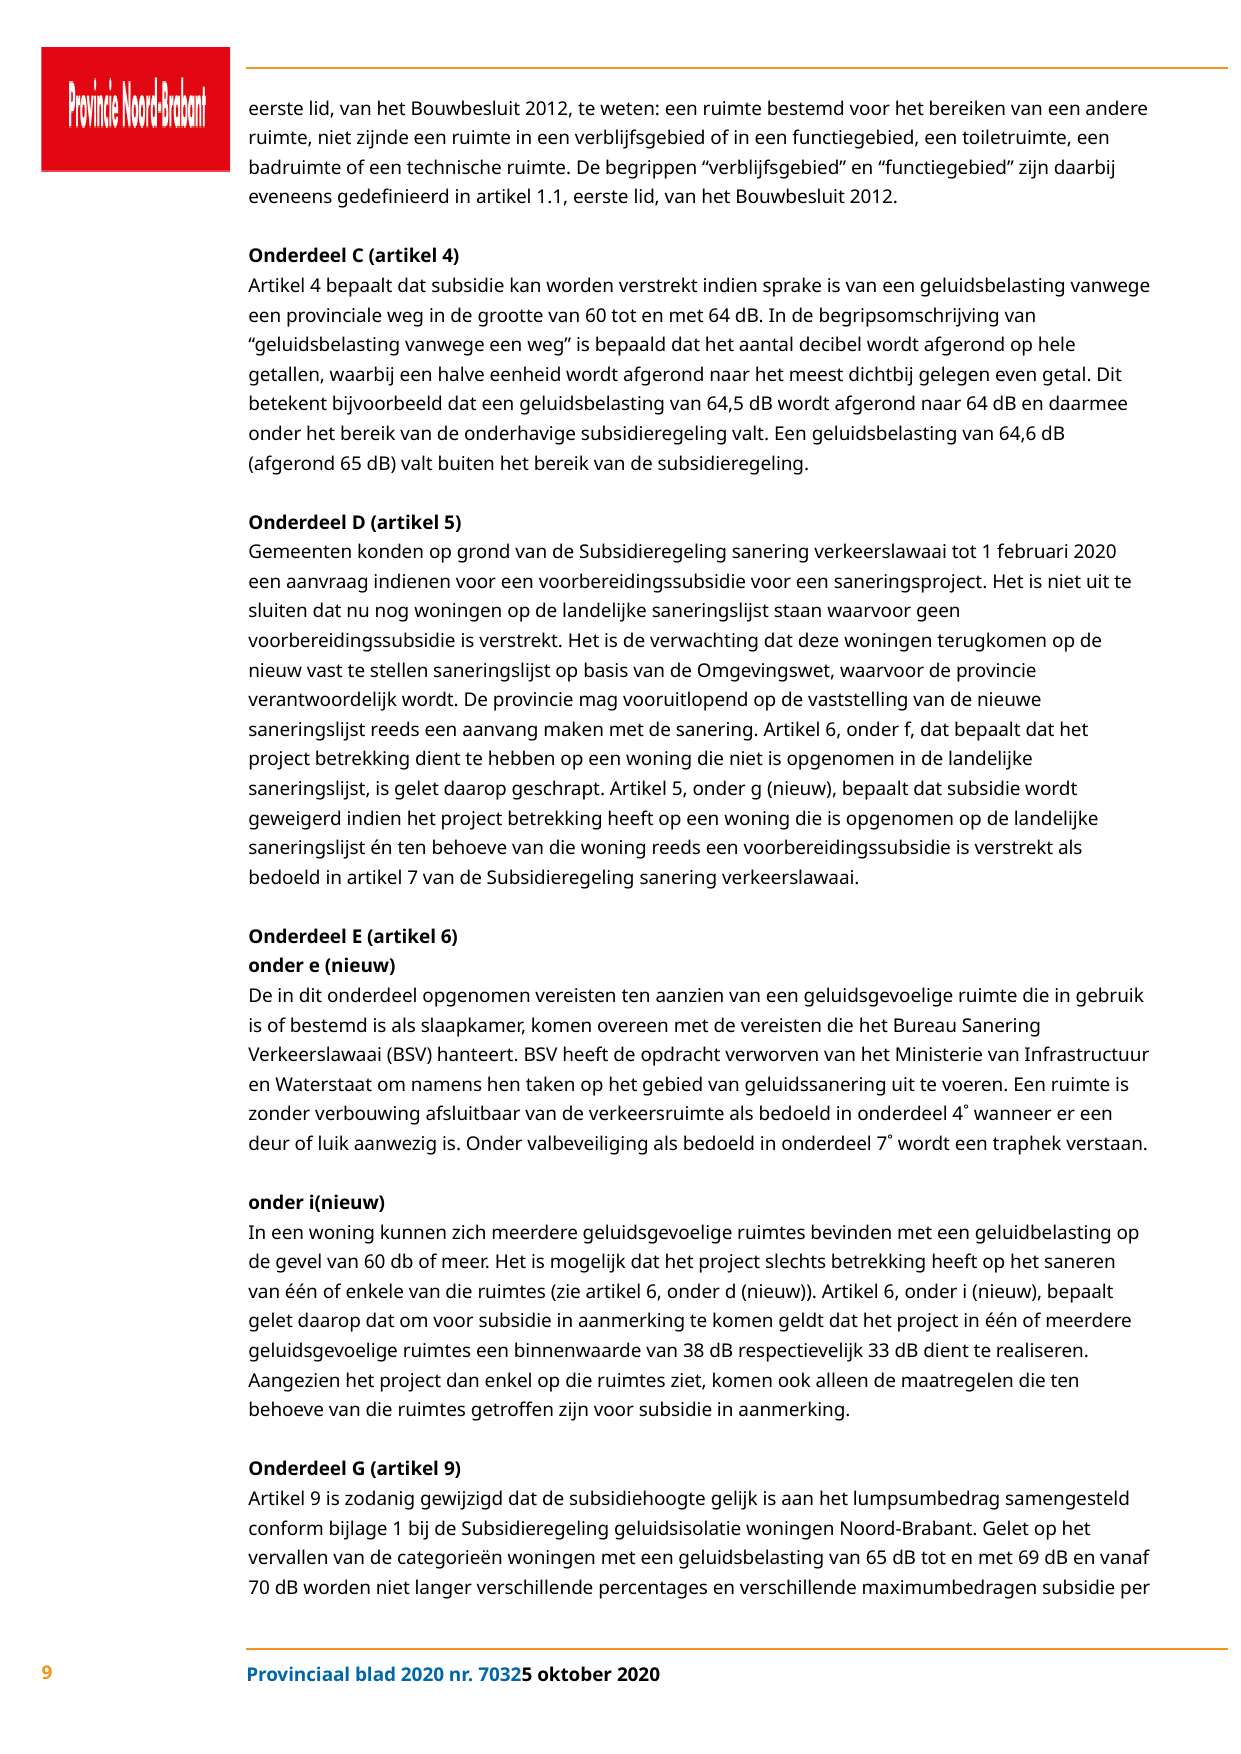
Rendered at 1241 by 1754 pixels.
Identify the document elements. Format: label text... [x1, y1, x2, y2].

text Onderdeel D (artikel 5) [248, 509, 1152, 535]
picture [41, 47, 231, 172]
text Artikel 9 is zodanig gewijzigd dat de subsidiehoogte gelijk is aan het lumpsumbedrag samengesteld conform bijlage 1 bij de Subsidieregeling geluidsisolatie woningen Noord-Brabant. Gelet op het vervallen van de categorieën woningen met een geluidsbelasting van 65 dB tot en met 69 dB en vanaf 70 dB worden niet langer verschillende percentages en verschillende maximumbedragen subsidie per [248, 1485, 1152, 1600]
text onder i(nieuw) [248, 1189, 1152, 1215]
text onder e (nieuw) [248, 953, 1152, 978]
text In een woning kunnen zich meerdere geluidsgevoelige ruimtes bevinden met een geluidbelasting op de gevel van 60 db of meer. Het is mogelijk dat het project slechts betrekking heeft op het saneren van één of enkele van die ruimtes (zie artikel 6, onder d (nieuw)). Artikel 6, onder i (nieuw), bepaalt gelet daarop dat om voor subsidie in aanmerking te komen geldt dat het project in één of meerdere geluidsgevoelige ruimtes een binnenwaarde van 38 dB respectievelijk 33 dB dient te realiseren. Aangezien het project dan enkel op die ruimtes ziet, komen ook alleen de maatregelen die ten behoeve van die ruimtes getroffen zijn voor subsidie in aanmerking. [248, 1219, 1152, 1422]
text De in dit onderdeel opgenomen vereisten ten aanzien van een geluidsgevoelige ruimte die in gebruik is of bestemd is als slaapkamer, komen overeen met de vereisten die het Bureau Sanering Verkeerslawaai (BSV) hanteert. BSV heeft de opdracht verworven van het Ministerie van Infrastructuur en Waterstaat om namens hen taken op het gebied van geluidssanering uit te voeren. Een ruimte is zonder verbouwing afsluitbaar van de verkeersruimte als bedoeld in onderdeel 4˚ wanneer er een deur of luik aanwezig is. Onder valbeveiliging als bedoeld in onderdeel 7˚ wordt een traphek verstaan. [248, 982, 1152, 1156]
text Artikel 4 bepaalt dat subsidie kan worden verstrekt indien sprake is van een geluidsbelasting vanwege een provinciale weg in de grootte van 60 tot en met 64 dB. In de begripsomschrijving van “geluidsbelasting vanwege een weg” is bepaald dat het aantal decibel wordt afgerond op hele getallen, waarbij een halve eenheid wordt afgerond naar het meest dichtbij gelegen even getal. Dit betekent bijvoorbeeld dat een geluidsbelasting van 64,5 dB wordt afgerond naar 64 dB en daarmee onder het bereik van de onderhavige subsidieregeling valt. Een geluidsbelasting van 64,6 dB (afgerond 65 dB) valt buiten het bereik van de subsidieregeling. [248, 272, 1152, 476]
text Onderdeel C (artikel 4) [248, 243, 1152, 268]
text Gemeenten konden op grond van de Subsidieregeling sanering verkeerslawaai tot 1 februari 2020 een aanvraag indienen voor een voorbereidingssubsidie voor een saneringsproject. Het is niet uit te sluiten dat nu nog woningen op de landelijke saneringslijst staan waarvoor geen voorbereidingssubsidie is verstrekt. Het is de verwachting dat deze woningen terugkomen op de nieuw vast te stellen saneringslijst op basis van de Omgevingswet, waarvoor de provincie verantwoordelijk wordt. De provincie mag vooruitlopend op de vaststelling van de nieuwe saneringslijst reeds een aanvang maken met de sanering. Artikel 6, onder f, dat bepaalt dat het project betrekking dient te hebben op een woning die niet is opgenomen in de landelijke saneringslijst, is gelet daarop geschrapt. Artikel 5, onder g (nieuw), bepaalt dat subsidie wordt geweigerd indien het project betrekking heeft op een woning die is opgenomen op de landelijke saneringslijst én ten behoeve van die woning reeds een voorbereidingssubsidie is verstrekt als bedoeld in artikel 7 van de Subsidieregeling sanering verkeerslawaai. [248, 538, 1152, 890]
text Onderdeel G (artikel 9) [248, 1456, 1152, 1481]
text eerste lid, van het Bouwbesluit 2012, te weten: een ruimte bestemd voor het bereiken van een andere ruimte, niet zijnde een ruimte in een verblijfsgebied of in een functiegebied, een toiletruimte, een badruimte of een technische ruimte. De begrippen “verblijfsgebied” en “functiegebied” zijn daarbij eveneens gedefinieerd in artikel 1.1, eerste lid, van het Bouwbesluit 2012. [248, 95, 1152, 209]
text Onderdeel E (artikel 6) [248, 923, 1152, 949]
